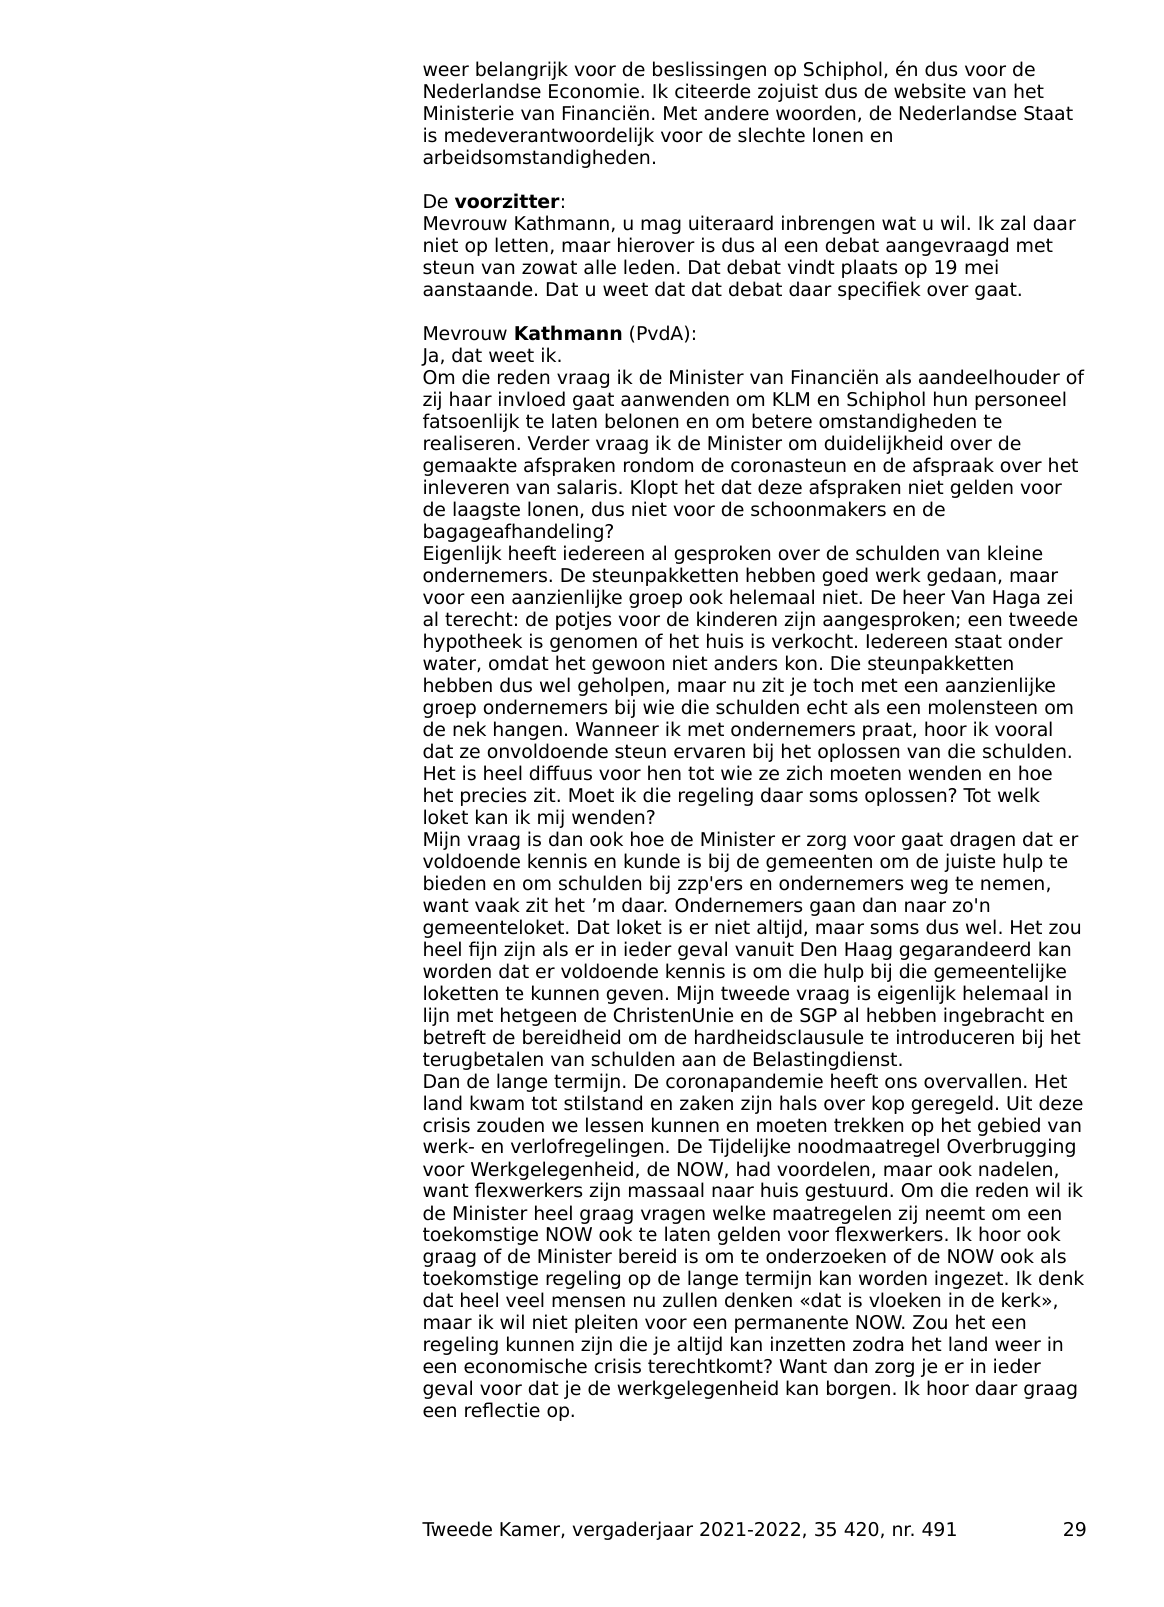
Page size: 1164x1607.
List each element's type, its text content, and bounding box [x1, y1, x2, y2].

text De voorzitter: [422, 191, 1087, 213]
text Mevrouw Kathmann, u mag uiteraard inbrengen wat u wil. Ik zal daar niet op letten, maar hierover is dus al een debat aangevraagd met steun van zowat alle leden. Dat debat vindt plaats op 19 mei aanstaande. Dat u weet dat dat debat daar specifiek over gaat. [422, 213, 1087, 301]
text weer belangrijk voor de beslissingen op Schiphol, én dus voor de Nederlandse Economie. Ik citeerde zojuist dus de website van het Ministerie van Financiën. Met andere woorden, de Nederlandse Staat is medeverantwoordelijk voor de slechte lonen en arbeidsomstandigheden. [422, 59, 1087, 169]
text Om die reden vraag ik de Minister van Financiën als aandeelhouder of zij haar invloed gaat aanwenden om KLM en Schiphol hun personeel fatsoenlijk te laten belonen en om betere omstandigheden te realiseren. Verder vraag ik de Minister om duidelijkheid over de gemaakte afspraken rondom de coronasteun en de afspraak over het inleveren van salaris. Klopt het dat deze afspraken niet gelden voor de laagste lonen, dus niet voor de schoonmakers en de bagageafhandeling? [422, 367, 1087, 543]
text Mevrouw Kathmann (PvdA): [422, 323, 1087, 345]
text Eigenlijk heeft iedereen al gesproken over de schulden van kleine ondernemers. De steunpakketten hebben goed werk gedaan, maar voor een aanzienlijke groep ook helemaal niet. De heer Van Haga zei al terecht: de potjes voor de kinderen zijn aangesproken; een tweede hypotheek is genomen of het huis is verkocht. Iedereen staat onder water, omdat het gewoon niet anders kon. Die steunpakketten hebben dus wel geholpen, maar nu zit je toch met een aanzienlijke groep ondernemers bij wie die schulden echt als een molensteen om de nek hangen. Wanneer ik met ondernemers praat, hoor ik vooral dat ze onvoldoende steun ervaren bij het oplossen van die schulden. Het is heel diffuus voor hen tot wie ze zich moeten wenden en hoe het precies zit. Moet ik die regeling daar soms oplossen? Tot welk loket kan ik mij wenden? [422, 543, 1087, 829]
text Dan de lange termijn. De coronapandemie heeft ons overvallen. Het land kwam tot stilstand en zaken zijn hals over kop geregeld. Uit deze crisis zouden we lessen kunnen en moeten trekken op het gebied van werk- en verlofregelingen. De Tijdelijke noodmaatregel Overbrugging voor Werkgelegenheid, de NOW, had voordelen, maar ook nadelen, want flexwerkers zijn massaal naar huis gestuurd. Om die reden wil ik de Minister heel graag vragen welke maatregelen zij neemt om een toekomstige NOW ook te laten gelden voor flexwerkers. Ik hoor ook graag of de Minister bereid is om te onderzoeken of de NOW ook als toekomstige regeling op de lange termijn kan worden ingezet. Ik denk dat heel veel mensen nu zullen denken «dat is vloeken in de kerk», maar ik wil niet pleiten voor een permanente NOW. Zou het een regeling kunnen zijn die je altijd kan inzetten zodra het land weer in een economische crisis terechtkomt? Want dan zorg je er in ieder geval voor dat je de werkgelegenheid kan borgen. Ik hoor daar graag een reflectie op. [422, 1071, 1087, 1422]
text Ja, dat weet ik. [422, 345, 1087, 367]
text Mijn vraag is dan ook hoe de Minister er zorg voor gaat dragen dat er voldoende kennis en kunde is bij de gemeenten om de juiste hulp te bieden en om schulden bij zzp'ers en ondernemers weg te nemen, want vaak zit het ’m daar. Ondernemers gaan dan naar zo'n gemeenteloket. Dat loket is er niet altijd, maar soms dus wel. Het zou heel fijn zijn als er in ieder geval vanuit Den Haag gegarandeerd kan worden dat er voldoende kennis is om die hulp bij die gemeentelijke loketten te kunnen geven. Mijn tweede vraag is eigenlijk helemaal in lijn met hetgeen de ChristenUnie en de SGP al hebben ingebracht en betreft de bereidheid om de hardheidsclausule te introduceren bij het terugbetalen van schulden aan de Belastingdienst. [422, 829, 1087, 1071]
